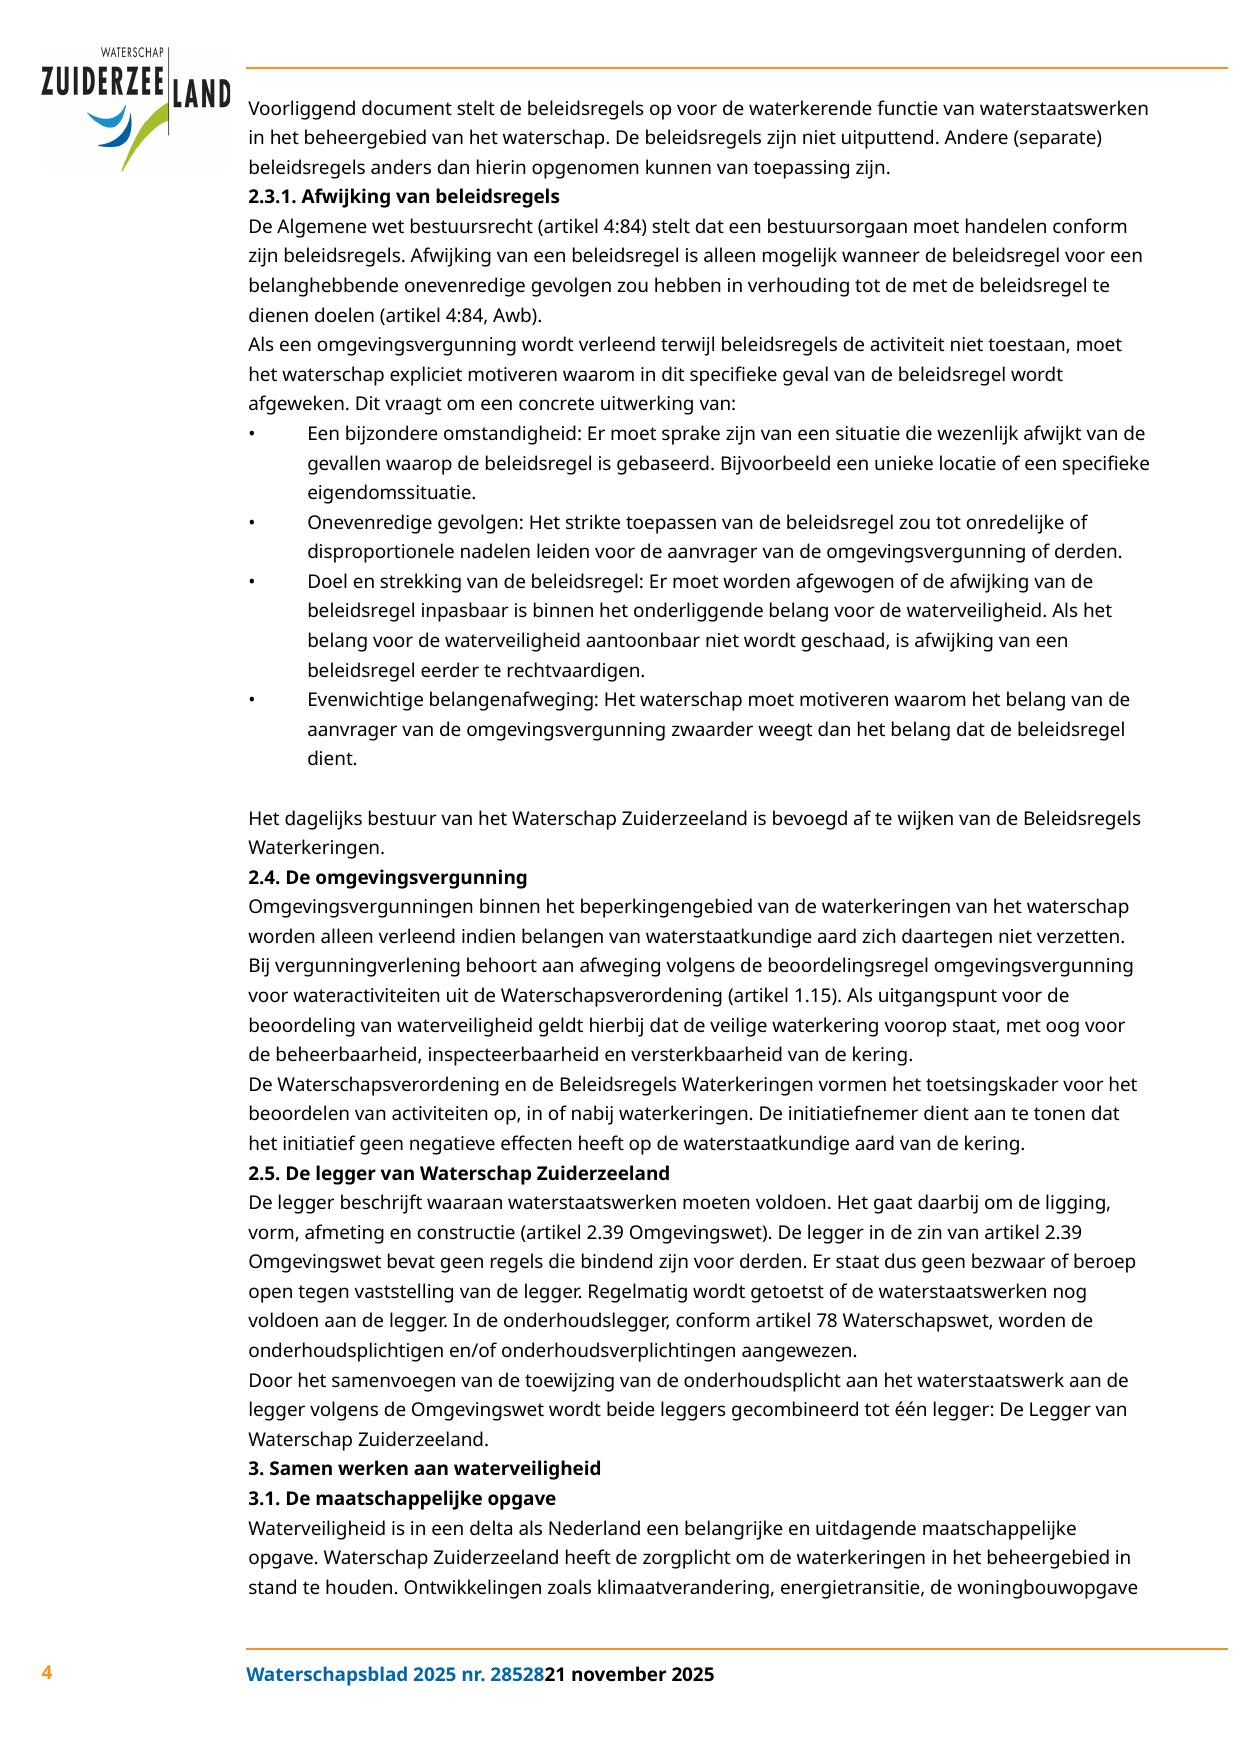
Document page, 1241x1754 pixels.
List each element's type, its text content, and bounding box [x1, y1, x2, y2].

text De legger beschrijft waaraan waterstaatswerken moeten voldoen. Het gaat daarbij om de ligging, vorm, afmeting en constructie (artikel 2.39 Omgevingswet). De legger in de zin van artikel 2.39 Omgevingswet bevat geen regels die bindend zijn voor derden. Er staat dus geen bezwaar of beroep open tegen vaststelling van de legger. Regelmatig wordt getoetst of de waterstaatswerken nog voldoen aan de legger. In de onderhoudslegger, conform artikel 78 Waterschapswet, worden de onderhoudsplichtigen en/of onderhoudsverplichtingen aangewezen. [248, 1189, 1152, 1363]
picture [41, 47, 231, 172]
text Voorliggend document stelt de beleidsregels op voor de waterkerende functie van waterstaatswerken in het beheergebied van het waterschap. De beleidsregels zijn niet uitputtend. Andere (separate) beleidsregels anders dan hierin opgenomen kunnen van toepassing zijn. [248, 95, 1152, 180]
text 2.5. De legger van Waterschap Zuiderzeeland [248, 1160, 1152, 1186]
text Waterveiligheid is in een delta als Nederland een belangrijke en uitdagende maatschappelijke opgave. Waterschap Zuiderzeeland heeft de zorgplicht om de waterkeringen in het beheergebied in stand te houden. Ontwikkelingen zoals klimaatverandering, energietransitie, de woningbouwopgave [248, 1515, 1152, 1600]
text Omgevingsvergunningen binnen het beperkingengebied van de waterkeringen van het waterschap worden alleen verleend indien belangen van waterstaatkundige aard zich daartegen niet verzetten. Bij vergunningverlening behoort aan afweging volgens de beoordelingsregel omgevingsvergunning voor wateractiviteiten uit de Waterschapsverordening (artikel 1.15). Als uitgangspunt voor de beoordeling van waterveiligheid geldt hierbij dat de veilige waterkering voorop staat, met oog voor de beheerbaarheid, inspecteerbaarheid en versterkbaarheid van de kering. [248, 893, 1152, 1067]
text 2.3.1. Afwijking van beleidsregels [248, 183, 1152, 209]
text De Waterschapsverordening en de Beleidsregels Waterkeringen vormen het toetsingskader voor het beoordelen van activiteiten op, in of nabij waterkeringen. De initiatiefnemer dient aan te tonen dat het initiatief geen negatieve effecten heeft op de waterstaatkundige aard van de kering. [248, 1071, 1152, 1156]
text 2.4. De omgevingsvergunning [248, 864, 1152, 890]
text 3. Samen werken aan waterveiligheid [248, 1456, 1152, 1481]
list Onevenredige gevolgen: Het strikte toepassen van de beleidsregel zou tot onredelijke of disproportionele nadelen leiden voor de aanvrager van de omgevingsvergunning of derden. [248, 509, 1152, 564]
list Een bijzondere omstandigheid: Er moet sprake zijn van een situatie die wezenlijk afwijkt van de gevallen waarop de beleidsregel is gebaseerd. Bijvoorbeeld een unieke locatie of een specifieke eigendomssituatie. [248, 420, 1152, 505]
text Het dagelijks bestuur van het Waterschap Zuiderzeeland is bevoegd af te wijken van de Beleidsregels Waterkeringen. [248, 805, 1152, 860]
text 3.1. De maatschappelijke opgave [248, 1485, 1152, 1511]
text Als een omgevingsvergunning wordt verleend terwijl beleidsregels de activiteit niet toestaan, moet het waterschap expliciet motiveren waarom in dit specifieke geval van de beleidsregel wordt afgeweken. Dit vraagt om een concrete uitwerking van: [248, 331, 1152, 416]
text De Algemene wet bestuursrecht (artikel 4:84) stelt dat een bestuursorgaan moet handelen conform zijn beleidsregels. Afwijking van een beleidsregel is alleen mogelijk wanneer de beleidsregel voor een belanghebbende onevenredige gevolgen zou hebben in verhouding tot de met de beleidsregel te dienen doelen (artikel 4:84, Awb). [248, 213, 1152, 328]
list Doel en strekking van de beleidsregel: Er moet worden afgewogen of de afwijking van de beleidsregel inpasbaar is binnen het onderliggende belang voor de waterveiligheid. Als het belang voor de waterveiligheid aantoonbaar niet wordt geschaad, is afwijking van een beleidsregel eerder te rechtvaardigen. [248, 568, 1152, 683]
list Evenwichtige belangenafweging: Het waterschap moet motiveren waarom het belang van de aanvrager van de omgevingsvergunning zwaarder weegt dan het belang dat de beleidsregel dient. [248, 686, 1152, 771]
text Door het samenvoegen van de toewijzing van de onderhoudsplicht aan het waterstaatswerk aan de legger volgens de Omgevingswet wordt beide leggers gecombineerd tot één legger: De Legger van Waterschap Zuiderzeeland. [248, 1367, 1152, 1452]
